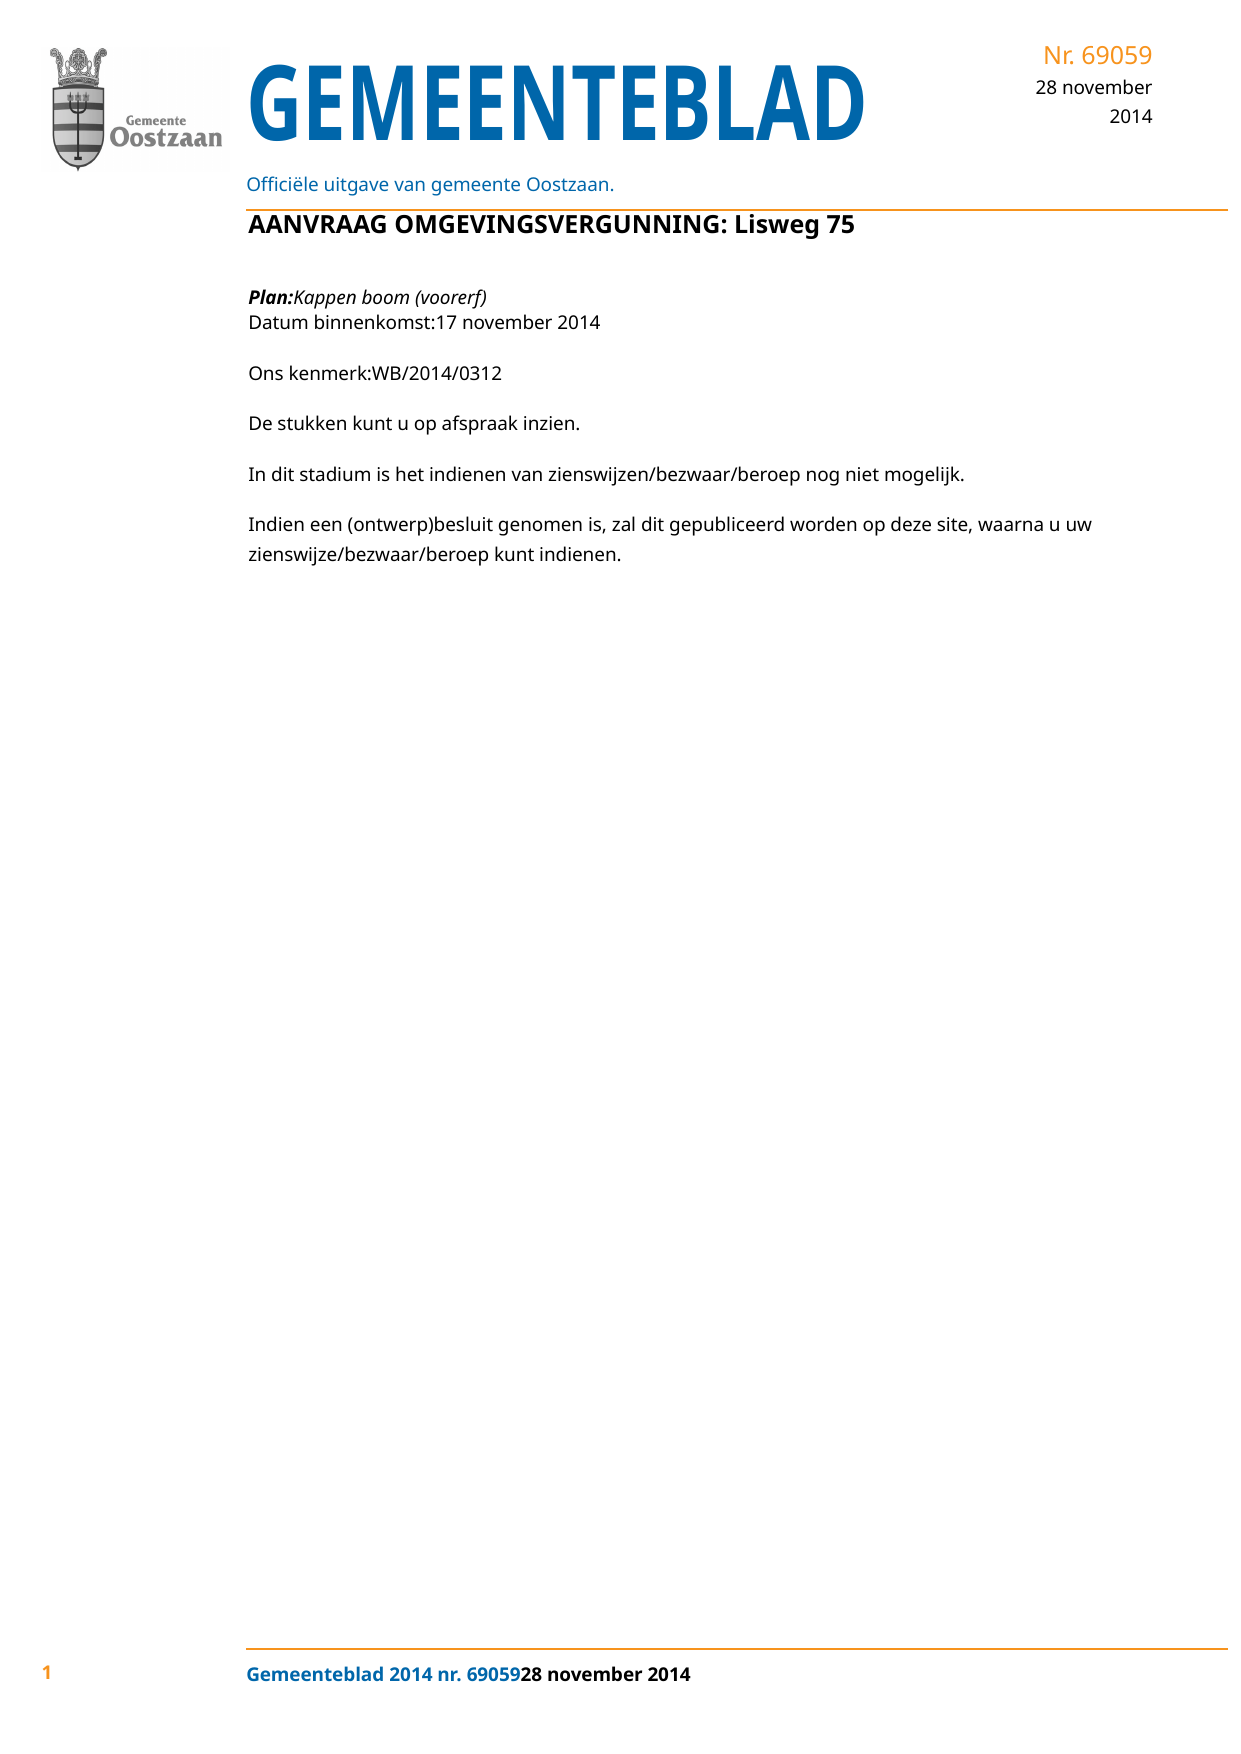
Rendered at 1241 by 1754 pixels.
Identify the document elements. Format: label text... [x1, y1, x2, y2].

text Plan:Kappen boom (voorerf) [248, 284, 1152, 309]
text Datum binnenkomst:17 november 2014 [248, 309, 1152, 335]
text AANVRAAG OMGEVINGSVERGUNNING: Lisweg 75 [248, 211, 1152, 241]
text In dit stadium is het indienen van zienswijzen/bezwaar/beroep nog niet mogelijk. [248, 461, 1152, 487]
text Ons kenmerk:WB/2014/0312 [248, 360, 1152, 386]
text Indien een (ontwerp)besluit genomen is, zal dit gepubliceerd worden op deze site, waarna u uw zienswijze/bezwaar/beroep kunt indienen. [248, 511, 1152, 567]
picture [41, 47, 231, 172]
text De stukken kunt u op afspraak inzien. [248, 410, 1152, 436]
